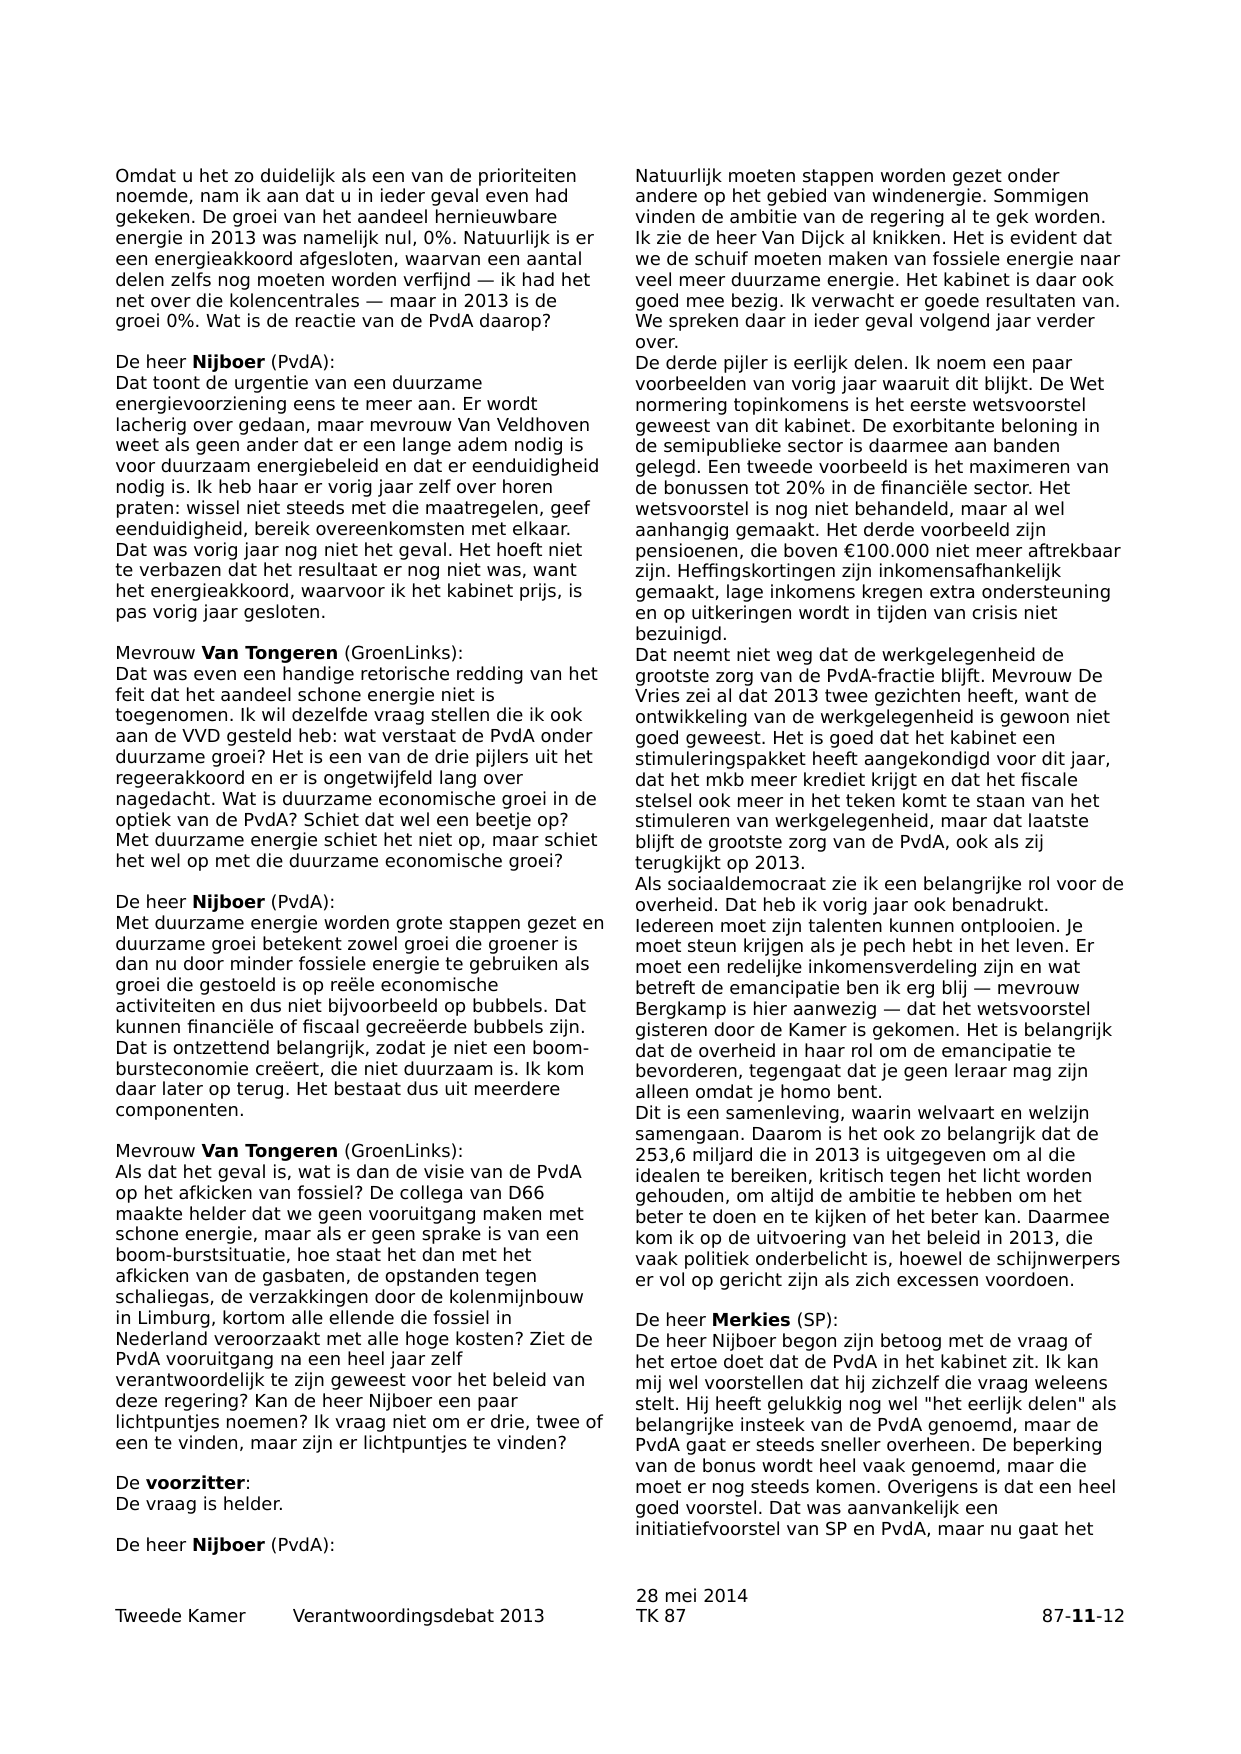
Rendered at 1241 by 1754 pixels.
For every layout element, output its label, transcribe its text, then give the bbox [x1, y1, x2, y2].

text De heer Nijboer (PvdA): [115, 892, 605, 912]
text De heer Nijboer (PvdA): [115, 1535, 605, 1556]
text Mevrouw Van Tongeren (GroenLinks): [115, 643, 605, 663]
text Dit is een samenleving, waarin welvaart en welzijn samengaan. Daarom is het ook zo belangrijk dat de 253,6 miljard die in 2013 is uitgegeven om al die idealen te bereiken, kritisch tegen het licht worden gehouden, om altijd de ambitie te hebben om het beter te doen en te kijken of het beter kan. Daarmee kom ik op de uitvoering van het beleid in 2013, die vaak politiek onderbelicht is, hoewel de schijnwerpers er vol op gericht zijn als zich excessen voordoen. [635, 1103, 1125, 1290]
text Omdat u het zo duidelijk als een van de prioriteiten noemde, nam ik aan dat u in ieder geval even had gekeken. De groei van het aandeel hernieuwbare energie in 2013 was namelijk nul, 0%. Natuurlijk is er een energieakkoord afgesloten, waarvan een aantal delen zelfs nog moeten worden verfijnd — ik had het net over die kolencentrales — maar in 2013 is de groei 0%. Wat is de reactie van de PvdA daarop? [115, 165, 605, 332]
text Natuurlijk moeten stappen worden gezet onder andere op het gebied van windenergie. Sommigen vinden de ambitie van de regering al te gek worden. Ik zie de heer Van Dijck al knikken. Het is evident dat we de schuif moeten maken van fossiele energie naar veel meer duurzame energie. Het kabinet is daar ook goed mee bezig. Ik verwacht er goede resultaten van. We spreken daar in ieder geval volgend jaar verder over. [635, 165, 1125, 353]
text De derde pijler is eerlijk delen. Ik noem een paar voorbeelden van vorig jaar waaruit dit blijkt. De Wet normering topinkomens is het eerste wetsvoorstel geweest van dit kabinet. De exorbitante beloning in de semipublieke sector is daarmee aan banden gelegd. Een tweede voorbeeld is het maximeren van de bonussen tot 20% in de financiële sector. Het wetsvoorstel is nog niet behandeld, maar al wel aanhangig gemaakt. Het derde voorbeeld zijn pensioenen, die boven €100.000 niet meer aftrekbaar zijn. Heffingskortingen zijn inkomensafhankelijk gemaakt, lage inkomens kregen extra ondersteuning en op uitkeringen wordt in tijden van crisis niet bezuinigd. [635, 353, 1125, 644]
text De voorzitter: [115, 1473, 605, 1494]
text Met duurzame energie worden grote stappen gezet en duurzame groei betekent zowel groei die groener is dan nu door minder fossiele energie te gebruiken als groei die gestoeld is op reële economische activiteiten en dus niet bijvoorbeeld op bubbels. Dat kunnen financiële of fiscaal gecreëerde bubbels zijn. Dat is ontzettend belangrijk, zodat je niet een boom-bursteconomie creëert, die niet duurzaam is. Ik kom daar later op terug. Het bestaat dus uit meerdere componenten. [115, 912, 605, 1121]
text Dat toont de urgentie van een duurzame energievoorziening eens te meer aan. Er wordt lacherig over gedaan, maar mevrouw Van Veldhoven weet als geen ander dat er een lange adem nodig is voor duurzaam energiebeleid en dat er eenduidigheid nodig is. Ik heb haar er vorig jaar zelf over horen praten: wissel niet steeds met die maatregelen, geef eenduidigheid, bereik overeenkomsten met elkaar. Dat was vorig jaar nog niet het geval. Het hoeft niet te verbazen dat het resultaat er nog niet was, want het energieakkoord, waarvoor ik het kabinet prijs, is pas vorig jaar gesloten. [115, 373, 605, 623]
text Dat neemt niet weg dat de werkgelegenheid de grootste zorg van de PvdA-fractie blijft. Mevrouw De Vries zei al dat 2013 twee gezichten heeft, want de ontwikkeling van de werkgelegenheid is gewoon niet goed geweest. Het is goed dat het kabinet een stimuleringspakket heeft aangekondigd voor dit jaar, dat het mkb meer krediet krijgt en dat het fiscale stelsel ook meer in het teken komt te staan van het stimuleren van werkgelegenheid, maar dat laatste blijft de grootste zorg van de PvdA, ook als zij terugkijkt op 2013. [635, 644, 1125, 874]
text De heer Merkies (SP): [635, 1310, 1125, 1331]
text Als sociaaldemocraat zie ik een belangrijke rol voor de overheid. Dat heb ik vorig jaar ook benadrukt. Iedereen moet zijn talenten kunnen ontplooien. Je moet steun krijgen als je pech hebt in het leven. Er moet een redelijke inkomensverdeling zijn en wat betreft de emancipatie ben ik erg blij — mevrouw Bergkamp is hier aanwezig — dat het wetsvoorstel gisteren door de Kamer is gekomen. Het is belangrijk dat de overheid in haar rol om de emancipatie te bevorderen, tegengaat dat je geen leraar mag zijn alleen omdat je homo bent. [635, 874, 1125, 1103]
text Als dat het geval is, wat is dan de visie van de PvdA op het afkicken van fossiel? De collega van D66 maakte helder dat we geen vooruitgang maken met schone energie, maar als er geen sprake is van een boom-burstsituatie, hoe staat het dan met het afkicken van de gasbaten, de opstanden tegen schaliegas, de verzakkingen door de kolenmijnbouw in Limburg, kortom alle ellende die fossiel in Nederland veroorzaakt met alle hoge kosten? Ziet de PvdA vooruitgang na een heel jaar zelf verantwoordelijk te zijn geweest voor het beleid van deze regering? Kan de heer Nijboer een paar lichtpuntjes noemen? Ik vraag niet om er drie, twee of een te vinden, maar zijn er lichtpuntjes te vinden? [115, 1162, 605, 1453]
text Mevrouw Van Tongeren (GroenLinks): [115, 1141, 605, 1162]
text Dat was even een handige retorische redding van het feit dat het aandeel schone energie niet is toegenomen. Ik wil dezelfde vraag stellen die ik ook aan de VVD gesteld heb: wat verstaat de PvdA onder duurzame groei? Het is een van de drie pijlers uit het regeerakkoord en er is ongetwijfeld lang over nagedacht. Wat is duurzame economische groei in de optiek van de PvdA? Schiet dat wel een beetje op? Met duurzame energie schiet het niet op, maar schiet het wel op met die duurzame economische groei? [115, 663, 605, 872]
text De vraag is helder. [115, 1494, 605, 1515]
text De heer Nijboer begon zijn betoog met de vraag of het ertoe doet dat de PvdA in het kabinet zit. Ik kan mij wel voorstellen dat hij zichzelf die vraag weleens stelt. Hij heeft gelukkig nog wel "het eerlijk delen" als belangrijke insteek van de PvdA genoemd, maar de PvdA gaat er steeds sneller overheen. De beperking van de bonus wordt heel vaak genoemd, maar die moet er nog steeds komen. Overigens is dat een heel goed voorstel. Dat was aanvankelijk een initiatiefvoorstel van SP en PvdA, maar nu gaat het [635, 1331, 1125, 1539]
text De heer Nijboer (PvdA): [115, 352, 605, 373]
